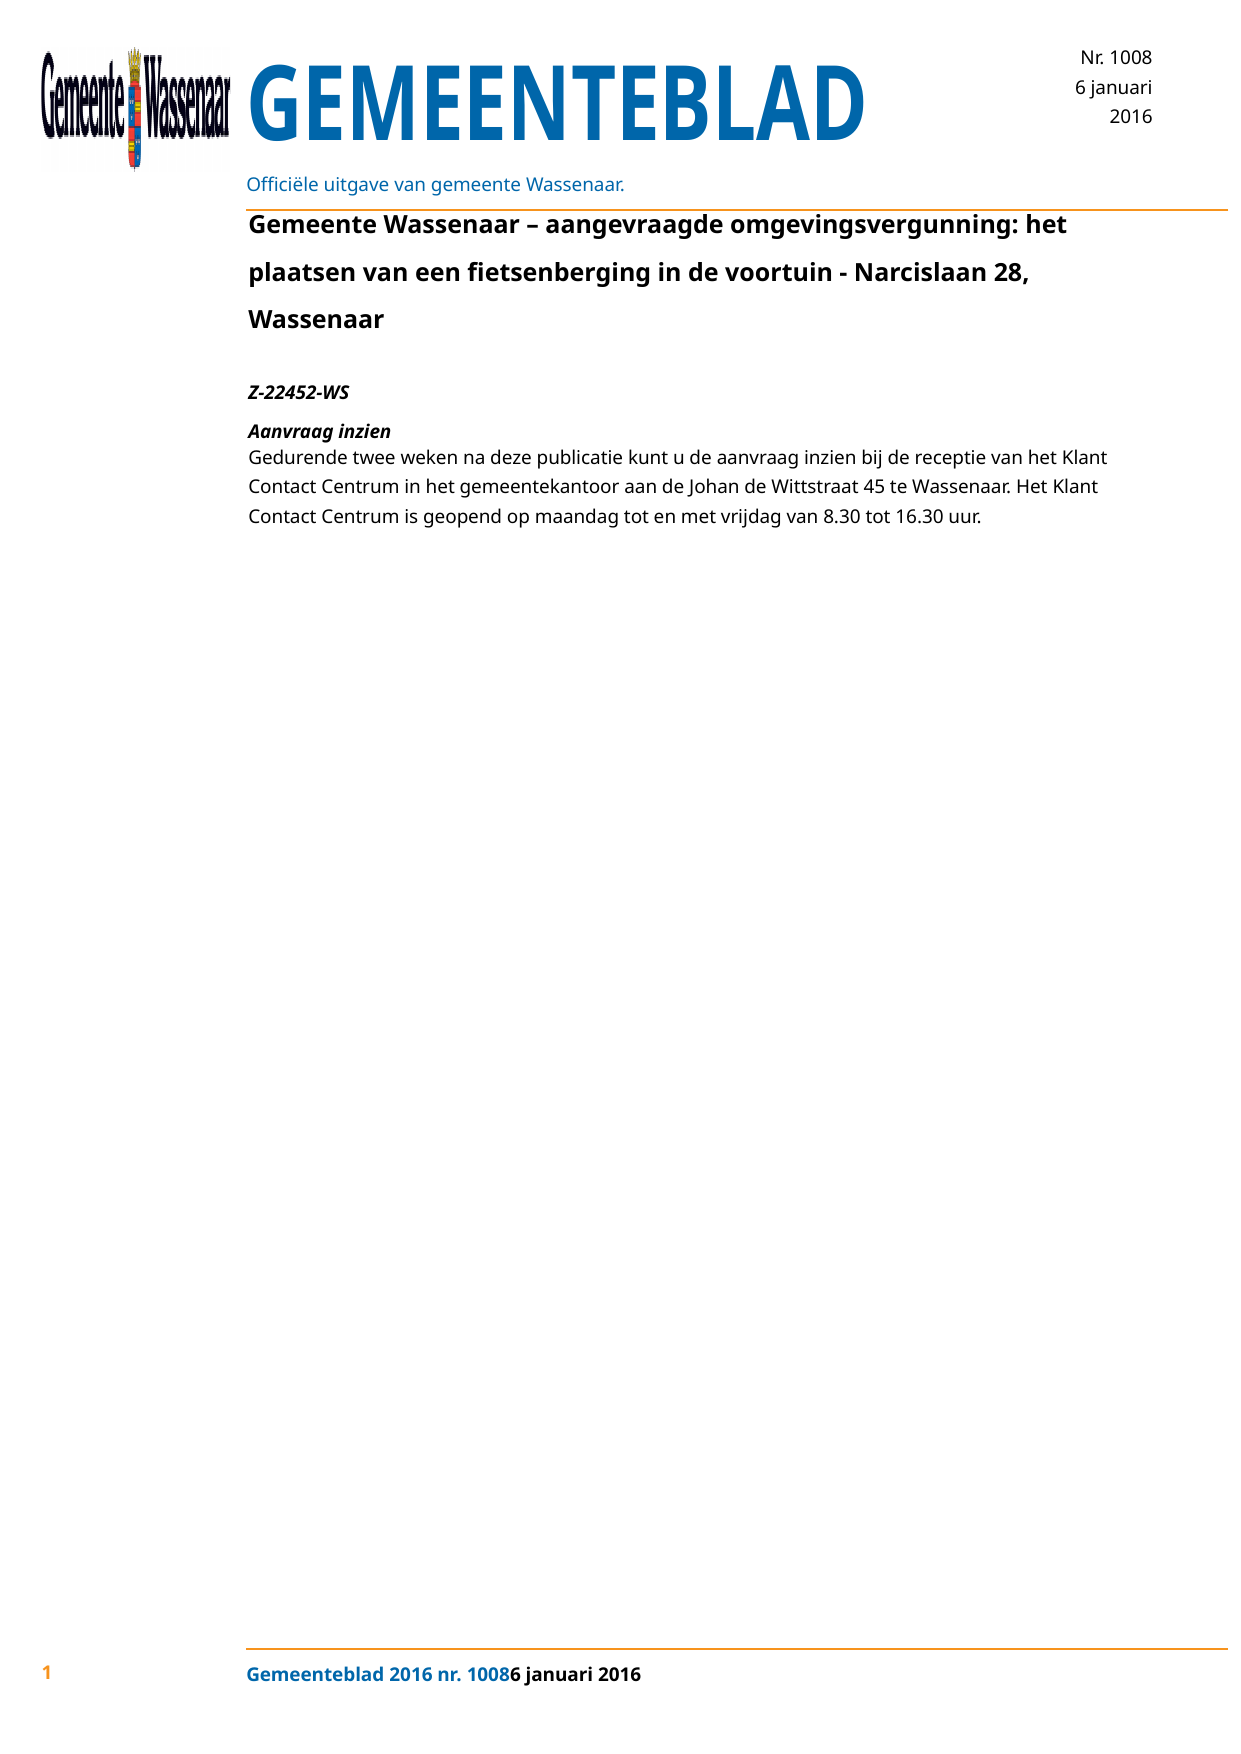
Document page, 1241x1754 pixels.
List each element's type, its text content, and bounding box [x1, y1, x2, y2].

text Aanvraag inzien [248, 418, 1152, 444]
picture [41, 47, 231, 172]
text Gemeente Wassenaar – aangevraagde omgevingsvergunning: het plaatsen van een fietsenberging in de voortuin - Narcislaan 28, Wassenaar [248, 211, 1152, 336]
text Gedurende twee weken na deze publicatie kunt u de aanvraag inzien bij de receptie van het Klant Contact Centrum in het gemeentekantoor aan de Johan de Wittstraat 45 te Wassenaar. Het Klant Contact Centrum is geopend op maandag tot en met vrijdag van 8.30 tot 16.30 uur. [248, 444, 1152, 529]
text Z-22452-WS [248, 379, 1152, 405]
